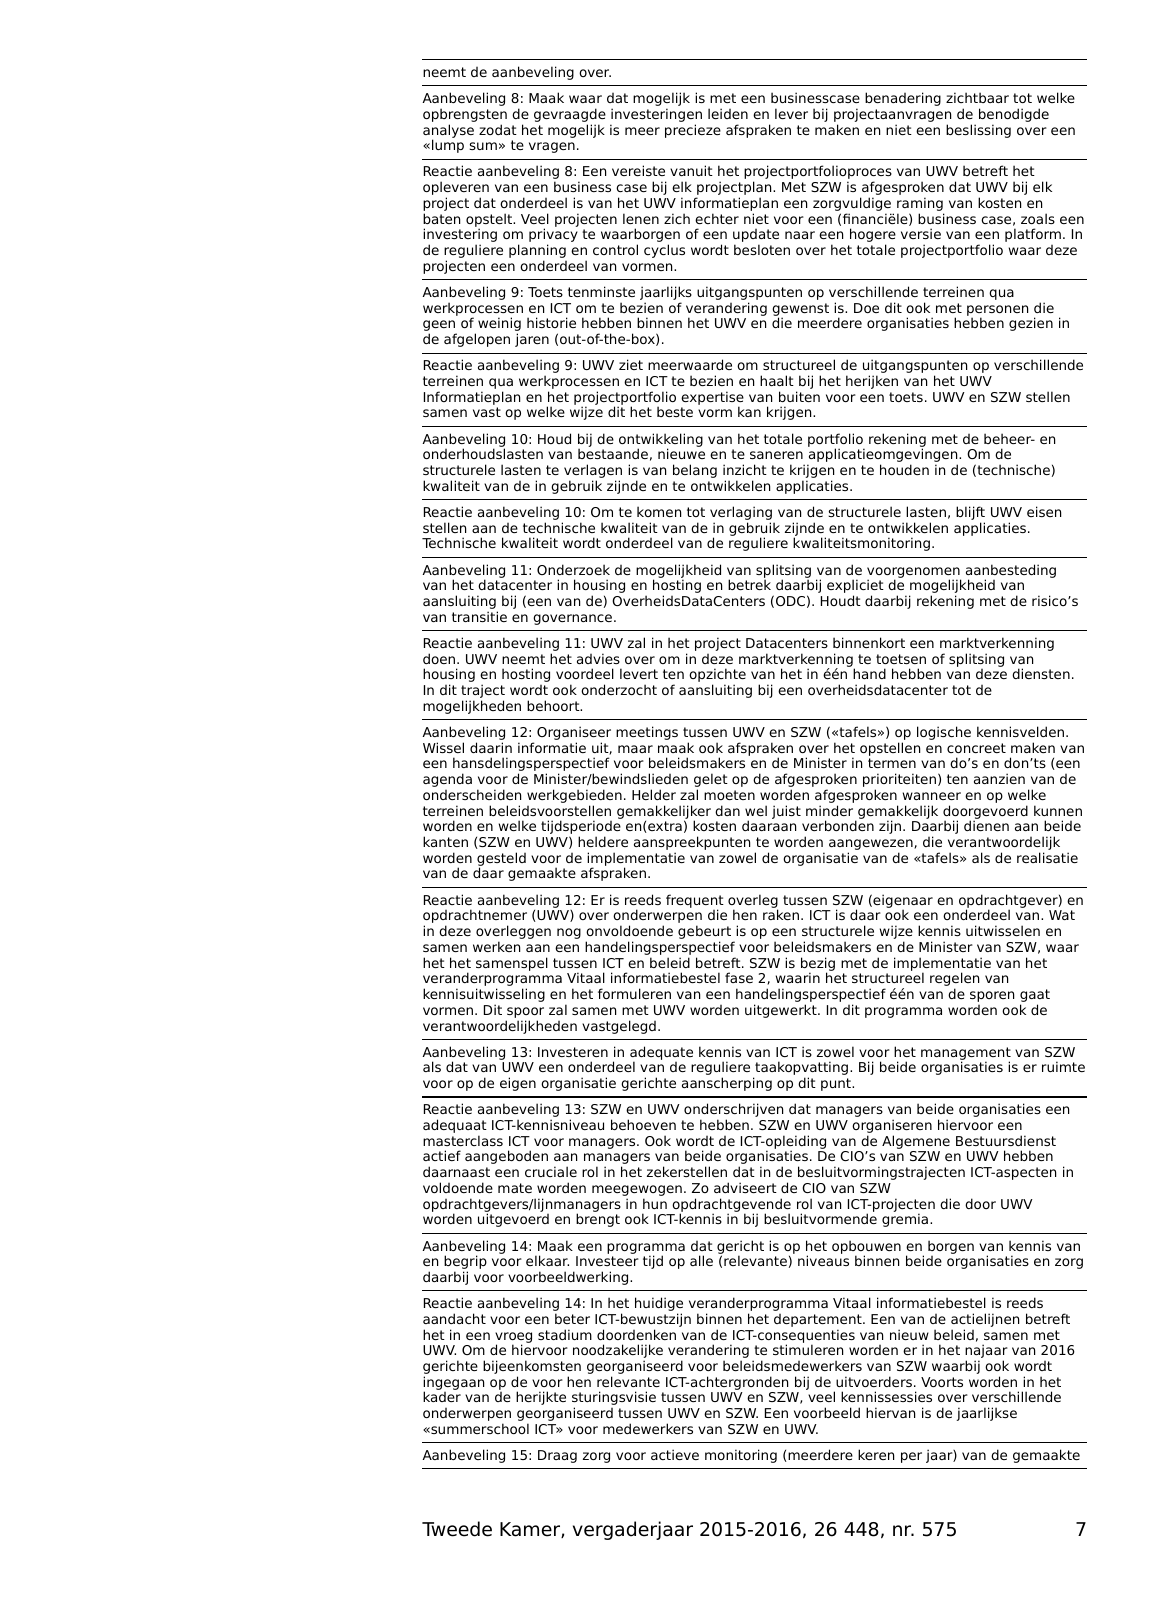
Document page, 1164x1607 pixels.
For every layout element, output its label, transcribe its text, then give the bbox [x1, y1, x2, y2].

table_cell Aanbeveling 9: Toets tenminste jaarlijks uitgangspunten op verschillende terreinen qua werkprocessen en ICT om te bezien of verandering gewenst is. Doe dit ook met personen die geen of weinig historie hebben binnen het UWV en die meerdere organisaties hebben gezien in de afgelopen jaren (out-of-the-box). [422, 280, 1087, 352]
table_cell Aanbeveling 11: Onderzoek de mogelijkheid van splitsing van de voorgenomen aanbesteding van het datacenter in housing en hosting en betrek daarbij expliciet de mogelijkheid van aansluiting bij (een van de) OverheidsDataCenters (ODC). Houdt daarbij rekening met de risico’s van transitie en governance. [422, 558, 1087, 630]
table_cell Aanbeveling 14: Maak een programma dat gericht is op het opbouwen en borgen van kennis van en begrip voor elkaar. Investeer tijd op alle (relevante) niveaus binnen beide organisaties en zorg daarbij voor voorbeeldwerking. [422, 1234, 1087, 1290]
table_cell Aanbeveling 15: Draag zorg voor actieve monitoring (meerdere keren per jaar) van de gemaakte [422, 1443, 1087, 1468]
table_cell Reactie aanbeveling 11: UWV zal in het project Datacenters binnenkort een marktverkenning doen. UWV neemt het advies over om in deze marktverkenning te toetsen of splitsing van housing en hosting voordeel levert ten opzichte van het in één hand hebben van deze diensten. In dit traject wordt ook onderzocht of aansluiting bij een overheidsdatacenter tot de mogelijkheden behoort. [422, 631, 1087, 719]
table_cell Aanbeveling 13: Investeren in adequate kennis van ICT is zowel voor het management van SZW als dat van UWV een onderdeel van de reguliere taakopvatting. Bij beide organisaties is er ruimte voor op de eigen organisatie gerichte aanscherping op dit punt. [422, 1040, 1087, 1096]
table_cell Reactie aanbeveling 12: Er is reeds frequent overleg tussen SZW (eigenaar en opdrachtgever) en opdrachtnemer (UWV) over onderwerpen die hen raken. ICT is daar ook een onderdeel van. Wat in deze overleggen nog onvoldoende gebeurt is op een structurele wijze kennis uitwisselen en samen werken aan een handelingsperspectief voor beleidsmakers en de Minister van SZW, waar het het samenspel tussen ICT en beleid betreft. SZW is bezig met de implementatie van het veranderprogramma Vitaal informatiebestel fase 2, waarin het structureel regelen van kennisuitwisseling en het formuleren van een handelingsperspectief één van de sporen gaat vormen. Dit spoor zal samen met UWV worden uitgewerkt. In dit programma worden ook de verantwoordelijkheden vastgelegd. [422, 888, 1087, 1039]
table_cell Reactie aanbeveling 13: SZW en UWV onderschrijven dat managers van beide organisaties een adequaat ICT-kennisniveau behoeven te hebben. SZW en UWV organiseren hiervoor een masterclass ICT voor managers. Ook wordt de ICT-opleiding van de Algemene Bestuursdienst actief aangeboden aan managers van beide organisaties. De CIO’s van SZW en UWV hebben daarnaast een cruciale rol in het zekerstellen dat in de besluitvormingstrajecten ICT-aspecten in voldoende mate worden meegewogen. Zo adviseert de CIO van SZW opdrachtgevers/lijnmanagers in hun opdrachtgevende rol van ICT-projecten die door UWV worden uitgevoerd en brengt ook ICT-kennis in bij besluitvormende gremia. [422, 1098, 1087, 1233]
table_cell Reactie aanbeveling 8: Een vereiste vanuit het projectportfolioproces van UWV betreft het opleveren van een business case bij elk projectplan. Met SZW is afgesproken dat UWV bij elk project dat onderdeel is van het UWV informatieplan een zorgvuldige raming van kosten en baten opstelt. Veel projecten lenen zich echter niet voor een (financiële) business case, zoals een investering om privacy te waarborgen of een update naar een hogere versie van een platform. In de reguliere planning en control cyclus wordt besloten over het totale projectportfolio waar deze projecten een onderdeel van vormen. [422, 160, 1087, 279]
table_cell Reactie aanbeveling 14: In het huidige veranderprogramma Vitaal informatiebestel is reeds aandacht voor een beter ICT-bewustzijn binnen het departement. Een van de actielijnen betreft het in een vroeg stadium doordenken van de ICT-consequenties van nieuw beleid, samen met UWV. Om de hiervoor noodzakelijke verandering te stimuleren worden er in het najaar van 2016 gerichte bijeenkomsten georganiseerd voor beleidsmedewerkers van SZW waarbij ook wordt ingegaan op de voor hen relevante ICT-achtergronden bij de uitvoerders. Voorts worden in het kader van de herijkte sturingsvisie tussen UWV en SZW, veel kennissessies over verschillende onderwerpen georganiseerd tussen UWV en SZW. Een voorbeeld hiervan is de jaarlijkse «summerschool ICT» voor medewerkers van SZW en UWV. [422, 1291, 1087, 1442]
table_cell Aanbeveling 10: Houd bij de ontwikkeling van het totale portfolio rekening met de beheer- en onderhoudslasten van bestaande, nieuwe en te saneren applicatieomgevingen. Om de structurele lasten te verlagen is van belang inzicht te krijgen en te houden in de (technische) kwaliteit van de in gebruik zijnde en te ontwikkelen applicaties. [422, 427, 1087, 499]
table_cell Aanbeveling 8: Maak waar dat mogelijk is met een businesscase benadering zichtbaar tot welke opbrengsten de gevraagde investeringen leiden en lever bij projectaanvragen de benodigde analyse zodat het mogelijk is meer precieze afspraken te maken en niet een beslissing over een «lump sum» te vragen. [422, 86, 1087, 158]
table_cell neemt de aanbeveling over. [422, 60, 1087, 85]
table_cell Reactie aanbeveling 9: UWV ziet meerwaarde om structureel de uitgangspunten op verschillende terreinen qua werkprocessen en ICT te bezien en haalt bij het herijken van het UWV Informatieplan en het projectportfolio expertise van buiten voor een toets. UWV en SZW stellen samen vast op welke wijze dit het beste vorm kan krijgen. [422, 354, 1087, 426]
table_cell Aanbeveling 12: Organiseer meetings tussen UWV en SZW («tafels») op logische kennisvelden. Wissel daarin informatie uit, maar maak ook afspraken over het opstellen en concreet maken van een hansdelingsperspectief voor beleidsmakers en de Minister in termen van do’s en don’ts (een agenda voor de Minister/bewindslieden gelet op de afgesproken prioriteiten) ten aanzien van de onderscheiden werkgebieden. Helder zal moeten worden afgesproken wanneer en op welke terreinen beleidsvoorstellen gemakkelijker dan wel juist minder gemakkelijk doorgevoerd kunnen worden en welke tijdsperiode en(extra) kosten daaraan verbonden zijn. Daarbij dienen aan beide kanten (SZW en UWV) heldere aanspreekpunten te worden aangewezen, die verantwoordelijk worden gesteld voor de implementatie van zowel de organisatie van de «tafels» als de realisatie van de daar gemaakte afspraken. [422, 720, 1087, 887]
table_cell Reactie aanbeveling 10: Om te komen tot verlaging van de structurele lasten, blijft UWV eisen stellen aan de technische kwaliteit van de in gebruik zijnde en te ontwikkelen applicaties. Technische kwaliteit wordt onderdeel van de reguliere kwaliteitsmonitoring. [422, 500, 1087, 557]
